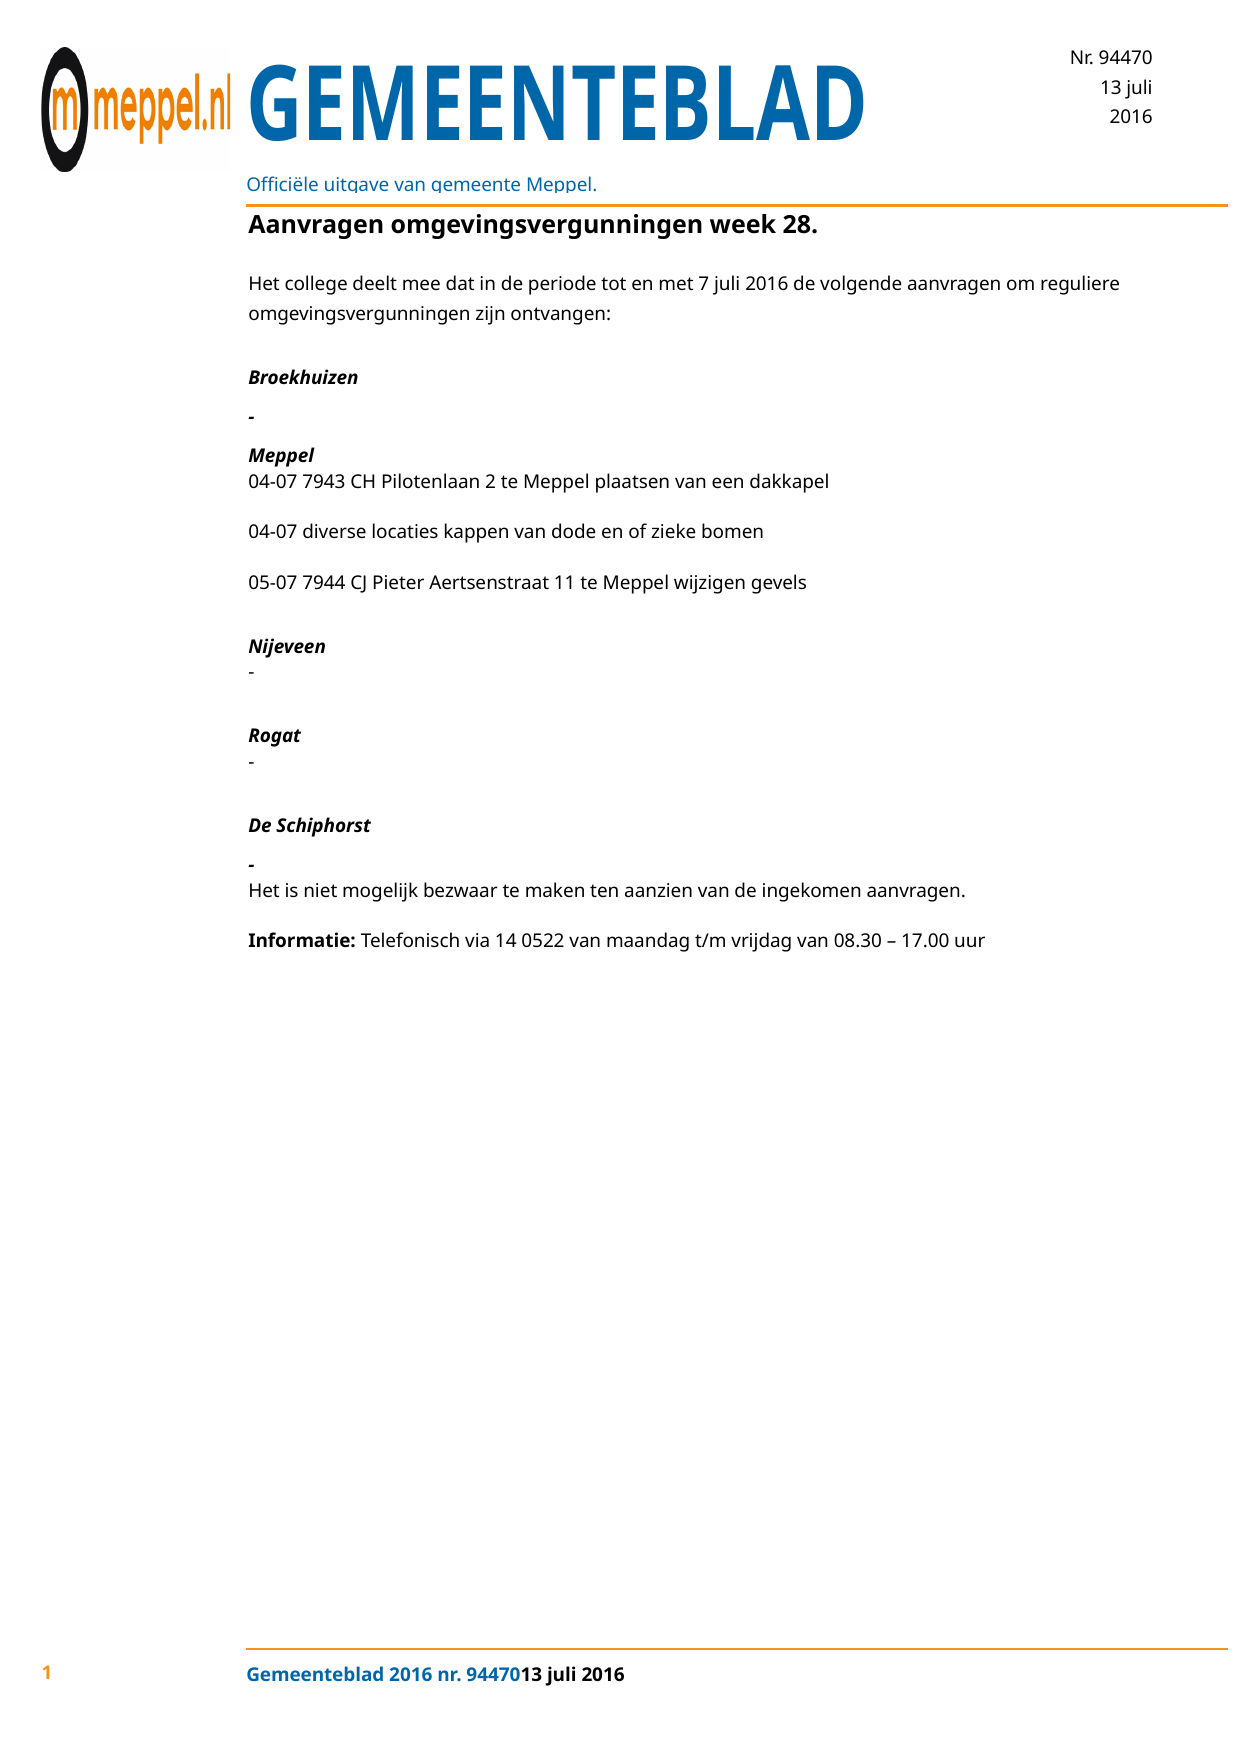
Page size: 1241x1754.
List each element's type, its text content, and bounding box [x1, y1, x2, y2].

text Rogat [248, 723, 1152, 748]
text - [248, 852, 1152, 877]
text Nijeveen [248, 633, 1152, 659]
text - [248, 403, 1152, 429]
text Broekhuizen [248, 364, 1152, 389]
text Meppel [248, 442, 1152, 468]
text 05-07 7944 CJ Pieter Aertsenstraat 11 te Meppel wijzigen gevels [248, 569, 1152, 595]
text Het college deelt mee dat in de periode tot en met 7 juli 2016 de volgende aanvragen om reguliere omgevingsvergunningen zijn ontvangen: [248, 270, 1152, 326]
text - [248, 659, 1152, 684]
text - [248, 748, 1152, 774]
picture [41, 47, 231, 172]
text Het is niet mogelijk bezwaar te maken ten aanzien van de ingekomen aanvragen. [248, 877, 1152, 903]
text 04-07 diverse locaties kappen van dode en of zieke bomen [248, 518, 1152, 544]
text De Schiphorst [248, 812, 1152, 838]
text Informatie: Telefonisch via 14 0522 van maandag t/m vrijdag van 08.30 – 17.00 uur [248, 928, 1152, 953]
text Aanvragen omgevingsvergunningen week 28. [248, 207, 1152, 241]
text 04-07 7943 CH Pilotenlaan 2 te Meppel plaatsen van een dakkapel [248, 468, 1152, 494]
